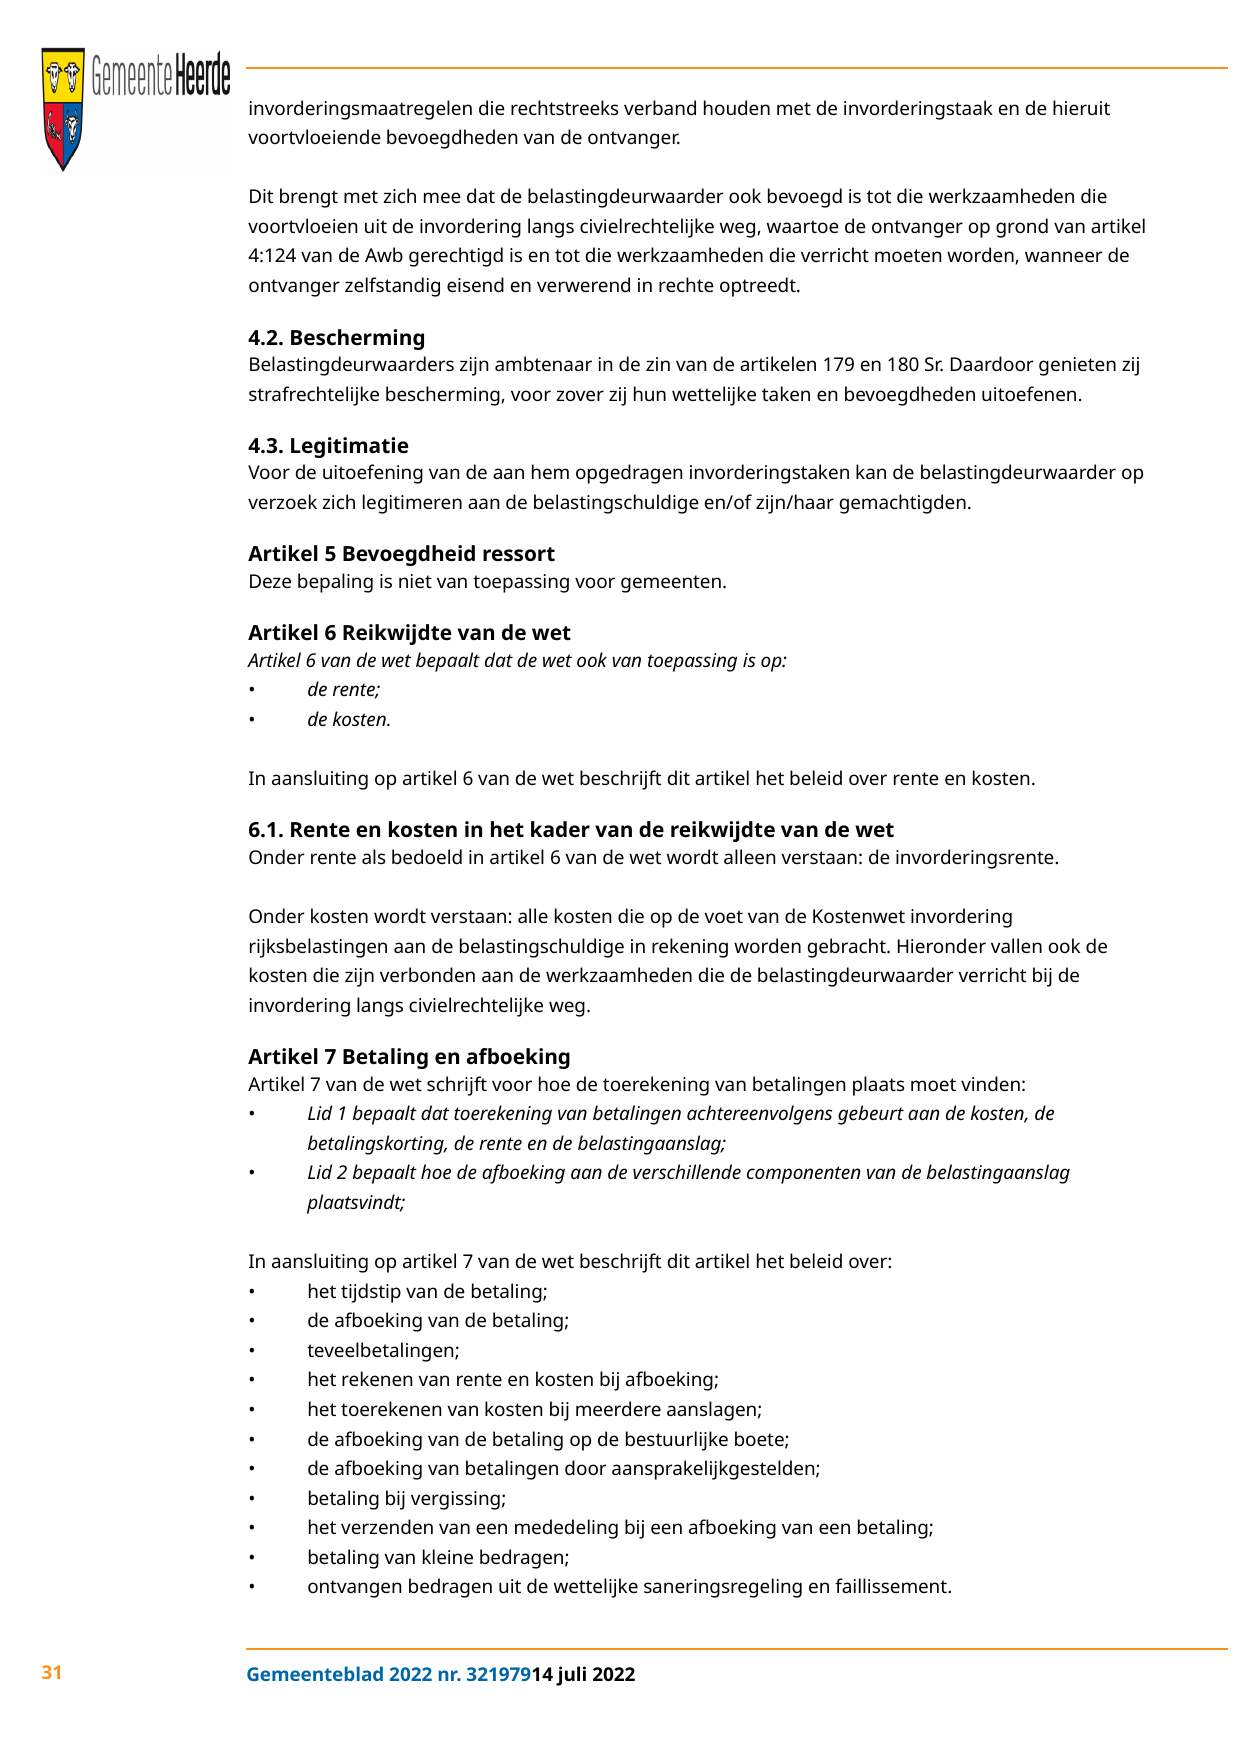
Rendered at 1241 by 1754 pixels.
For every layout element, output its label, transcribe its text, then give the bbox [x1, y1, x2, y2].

list teveelbetalingen; [248, 1337, 1152, 1363]
text Onder rente als bedoeld in artikel 6 van de wet wordt alleen verstaan: de invorderingsrente. [248, 844, 1152, 870]
list ontvangen bedragen uit de wettelijke saneringsregeling en faillissement. [248, 1574, 1152, 1599]
text 4.3. Legitimatie [248, 431, 1152, 459]
text In aansluiting op artikel 6 van de wet beschrijft dit artikel het beleid over rente en kosten. [248, 765, 1152, 791]
list het rekenen van rente en kosten bij afboeking; [248, 1367, 1152, 1392]
text Onder kosten wordt verstaan: alle kosten die op de voet van de Kostenwet invordering rijksbelastingen aan de belastingschuldige in rekening worden gebracht. Hieronder vallen ook de kosten die zijn verbonden aan de werkzaamheden die de belastingdeurwaarder verricht bij de invordering langs civielrechtelijke weg. [248, 903, 1152, 1018]
list betaling van kleine bedragen; [248, 1544, 1152, 1570]
list de afboeking van betalingen door aansprakelijkgestelden; [248, 1455, 1152, 1481]
picture [41, 47, 231, 172]
list de afboeking van de betaling; [248, 1307, 1152, 1333]
text Deze bepaling is niet van toepassing voor gemeenten. [248, 568, 1152, 594]
list de rente; [248, 676, 1152, 702]
list de afboeking van de betaling op de bestuurlijke boete; [248, 1426, 1152, 1452]
text Artikel 5 Bevoegdheid ressort [248, 539, 1152, 568]
list het verzenden van een mededeling bij een afboeking van een betaling; [248, 1514, 1152, 1540]
text Belastingdeurwaarders zijn ambtenaar in de zin van de artikelen 179 en 180 Sr. Daardoor genieten zij strafrechtelijke bescherming, voor zover zij hun wettelijke taken en bevoegdheden uitoefenen. [248, 351, 1152, 406]
text 6.1. Rente en kosten in het kader van de reikwijdte van de wet [248, 816, 1152, 844]
text Artikel 7 Betaling en afboeking [248, 1042, 1152, 1071]
text 4.2. Bescherming [248, 323, 1152, 351]
text Voor de uitoefening van de aan hem opgedragen invorderingstaken kan de belastingdeurwaarder op verzoek zich legitimeren aan de belastingschuldige en/of zijn/haar gemachtigden. [248, 459, 1152, 515]
list het tijdstip van de betaling; [248, 1278, 1152, 1304]
list Lid 2 bepaalt hoe de afboeking aan de verschillende componenten van de belastingaanslag plaatsvindt; [248, 1159, 1152, 1215]
list betaling bij vergissing; [248, 1485, 1152, 1511]
text Artikel 6 Reikwijdte van de wet [248, 618, 1152, 647]
list de kosten. [248, 706, 1152, 732]
list het toerekenen van kosten bij meerdere aanslagen; [248, 1396, 1152, 1422]
text Artikel 6 van de wet bepaalt dat de wet ook van toepassing is op: [248, 647, 1152, 673]
text Artikel 7 van de wet schrijft voor hoe de toerekening van betalingen plaats moet vinden: [248, 1071, 1152, 1097]
list Lid 1 bepaalt dat toerekening van betalingen achtereenvolgens gebeurt aan de kosten, de betalingskorting, de rente en de belastingaanslag; [248, 1100, 1152, 1156]
text invorderingsmaatregelen die rechtstreeks verband houden met de invorderingstaak en de hieruit voortvloeiende bevoegdheden van de ontvanger. [248, 95, 1152, 150]
text In aansluiting op artikel 7 van de wet beschrijft dit artikel het beleid over: [248, 1248, 1152, 1274]
text Dit brengt met zich mee dat de belastingdeurwaarder ook bevoegd is tot die werkzaamheden die voortvloeien uit de invordering langs civielrechtelijke weg, waartoe de ontvanger op grond van artikel 4:124 van de Awb gerechtigd is en tot die werkzaamheden die verricht moeten worden, wanneer de ontvanger zelfstandig eisend en verwerend in rechte optreedt. [248, 183, 1152, 298]
